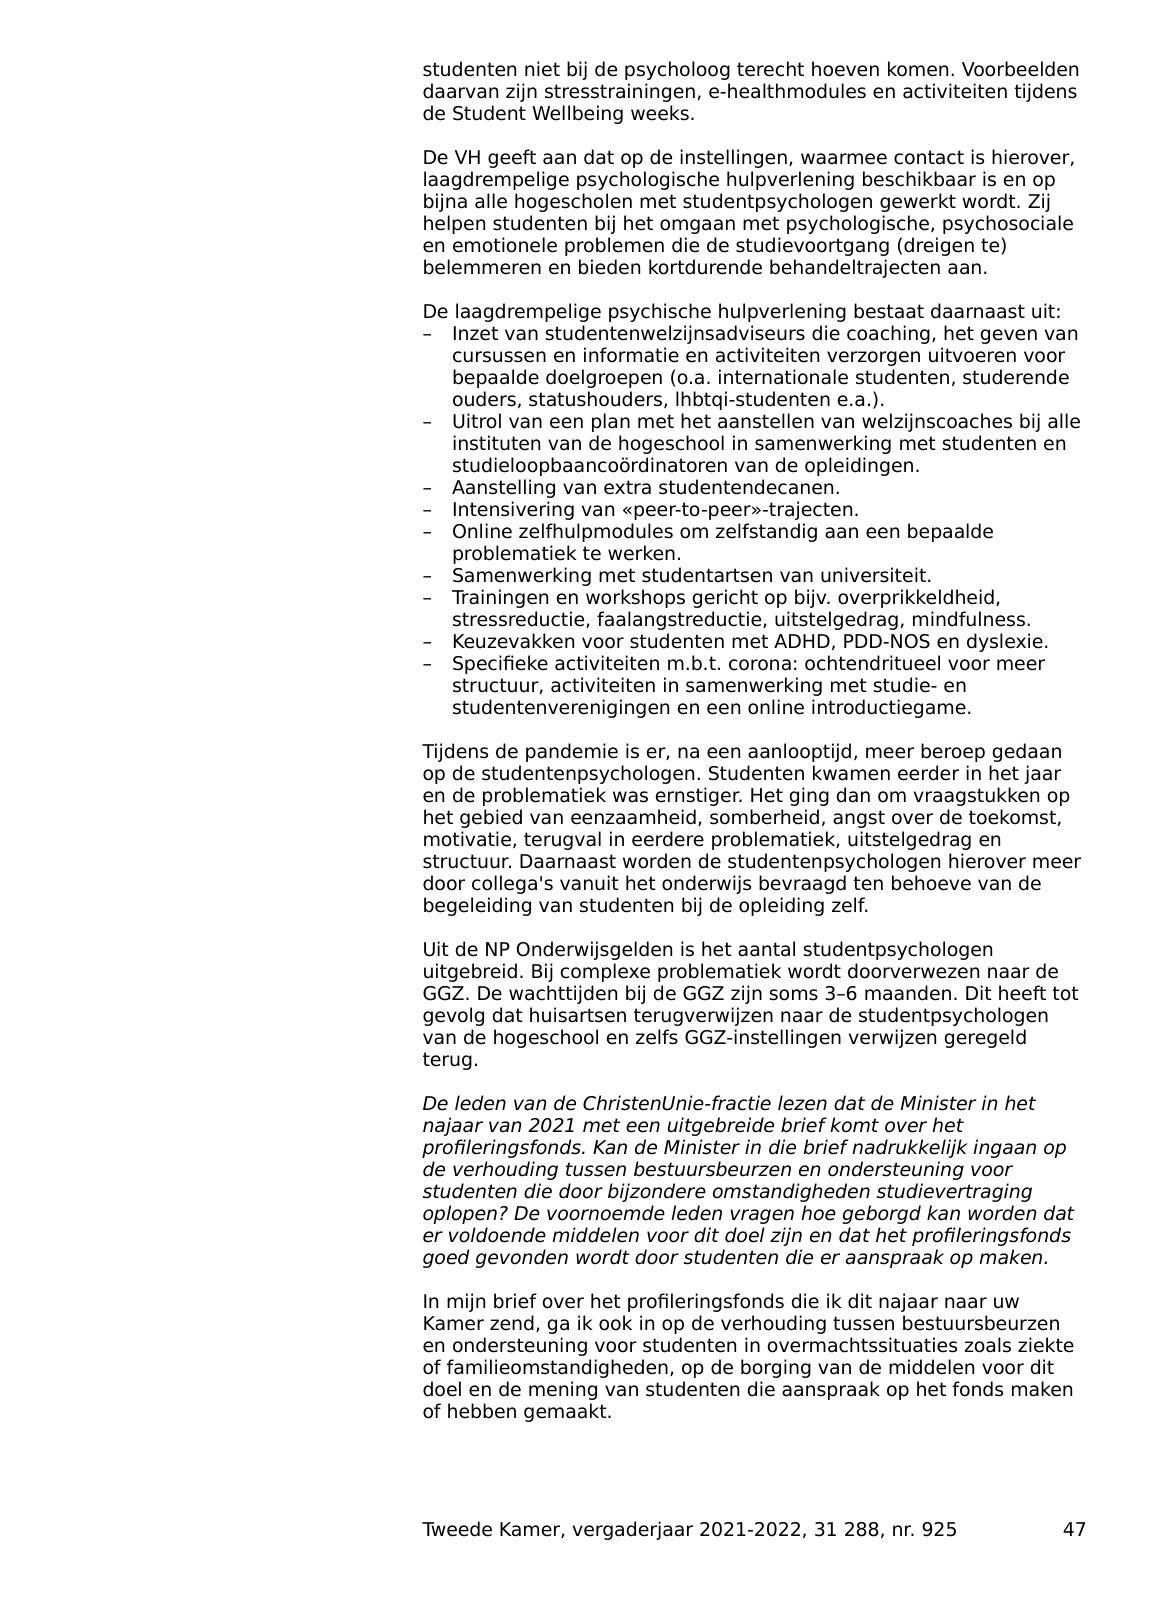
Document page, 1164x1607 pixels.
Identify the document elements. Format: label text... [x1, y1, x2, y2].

text De leden van de ChristenUnie-fractie lezen dat de Minister in het najaar van 2021 met een uitgebreide brief komt over het profileringsfonds. Kan de Minister in die brief nadrukkelijk ingaan op de verhouding tussen bestuursbeurzen en ondersteuning voor studenten die door bijzondere omstandigheden studievertraging oplopen? De voornoemde leden vragen hoe geborgd kan worden dat er voldoende middelen voor dit doel zijn en dat het profileringsfonds goed gevonden wordt door studenten die er aanspraak op maken. [422, 1093, 1087, 1269]
text – Specifieke activiteiten m.b.t. corona: ochtendritueel voor meer structuur, activiteiten in samenwerking met studie- en studentenverenigingen en een online introductiegame. [422, 653, 1087, 719]
text – Uitrol van een plan met het aanstellen van welzijnscoaches bij alle instituten van de hogeschool in samenwerking met studenten en studieloopbaancoördinatoren van de opleidingen. [422, 411, 1087, 477]
text Tijdens de pandemie is er, na een aanlooptijd, meer beroep gedaan op de studentenpsychologen. Studenten kwamen eerder in het jaar en de problematiek was ernstiger. Het ging dan om vraagstukken op het gebied van eenzaamheid, somberheid, angst over de toekomst, motivatie, terugval in eerdere problematiek, uitstelgedrag en structuur. Daarnaast worden de studentenpsychologen hierover meer door collega's vanuit het onderwijs bevraagd ten behoeve van de begeleiding van studenten bij de opleiding zelf. [422, 741, 1087, 917]
text – Samenwerking met studentartsen van universiteit. [422, 565, 1087, 587]
text – Aanstelling van extra studentendecanen. [422, 477, 1087, 499]
text In mijn brief over het profileringsfonds die ik dit najaar naar uw Kamer zend, ga ik ook in op de verhouding tussen bestuursbeurzen en ondersteuning voor studenten in overmachtssituaties zoals ziekte of familieomstandigheden, op de borging van de middelen voor dit doel en de mening van studenten die aanspraak op het fonds maken of hebben gemaakt. [422, 1291, 1087, 1423]
text De laagdrempelige psychische hulpverlening bestaat daarnaast uit: [422, 301, 1087, 323]
text – Intensivering van «peer-to-peer»-trajecten. [422, 499, 1087, 521]
text – Trainingen en workshops gericht op bijv. overprikkeldheid, stressreductie, faalangstreductie, uitstelgedrag, mindfulness. [422, 587, 1087, 631]
text – Online zelfhulpmodules om zelfstandig aan een bepaalde problematiek te werken. [422, 521, 1087, 565]
text – Keuzevakken voor studenten met ADHD, PDD-NOS en dyslexie. [422, 631, 1087, 653]
text – Inzet van studentenwelzijnsadviseurs die coaching, het geven van cursussen en informatie en activiteiten verzorgen uitvoeren voor bepaalde doelgroepen (o.a. internationale studenten, studerende ouders, statushouders, lhbtqi-studenten e.a.). [422, 323, 1087, 411]
text studenten niet bij de psycholoog terecht hoeven komen. Voorbeelden daarvan zijn stresstrainingen, e-healthmodules en activiteiten tijdens de Student Wellbeing weeks. [422, 59, 1087, 125]
text De VH geeft aan dat op de instellingen, waarmee contact is hierover, laagdrempelige psychologische hulpverlening beschikbaar is en op bijna alle hogescholen met studentpsychologen gewerkt wordt. Zij helpen studenten bij het omgaan met psychologische, psychosociale en emotionele problemen die de studievoortgang (dreigen te) belemmeren en bieden kortdurende behandeltrajecten aan. [422, 147, 1087, 279]
text Uit de NP Onderwijsgelden is het aantal studentpsychologen uitgebreid. Bij complexe problematiek wordt doorverwezen naar de GGZ. De wachttijden bij de GGZ zijn soms 3–6 maanden. Dit heeft tot gevolg dat huisartsen terugverwijzen naar de studentpsychologen van de hogeschool en zelfs GGZ-instellingen verwijzen geregeld terug. [422, 939, 1087, 1071]
